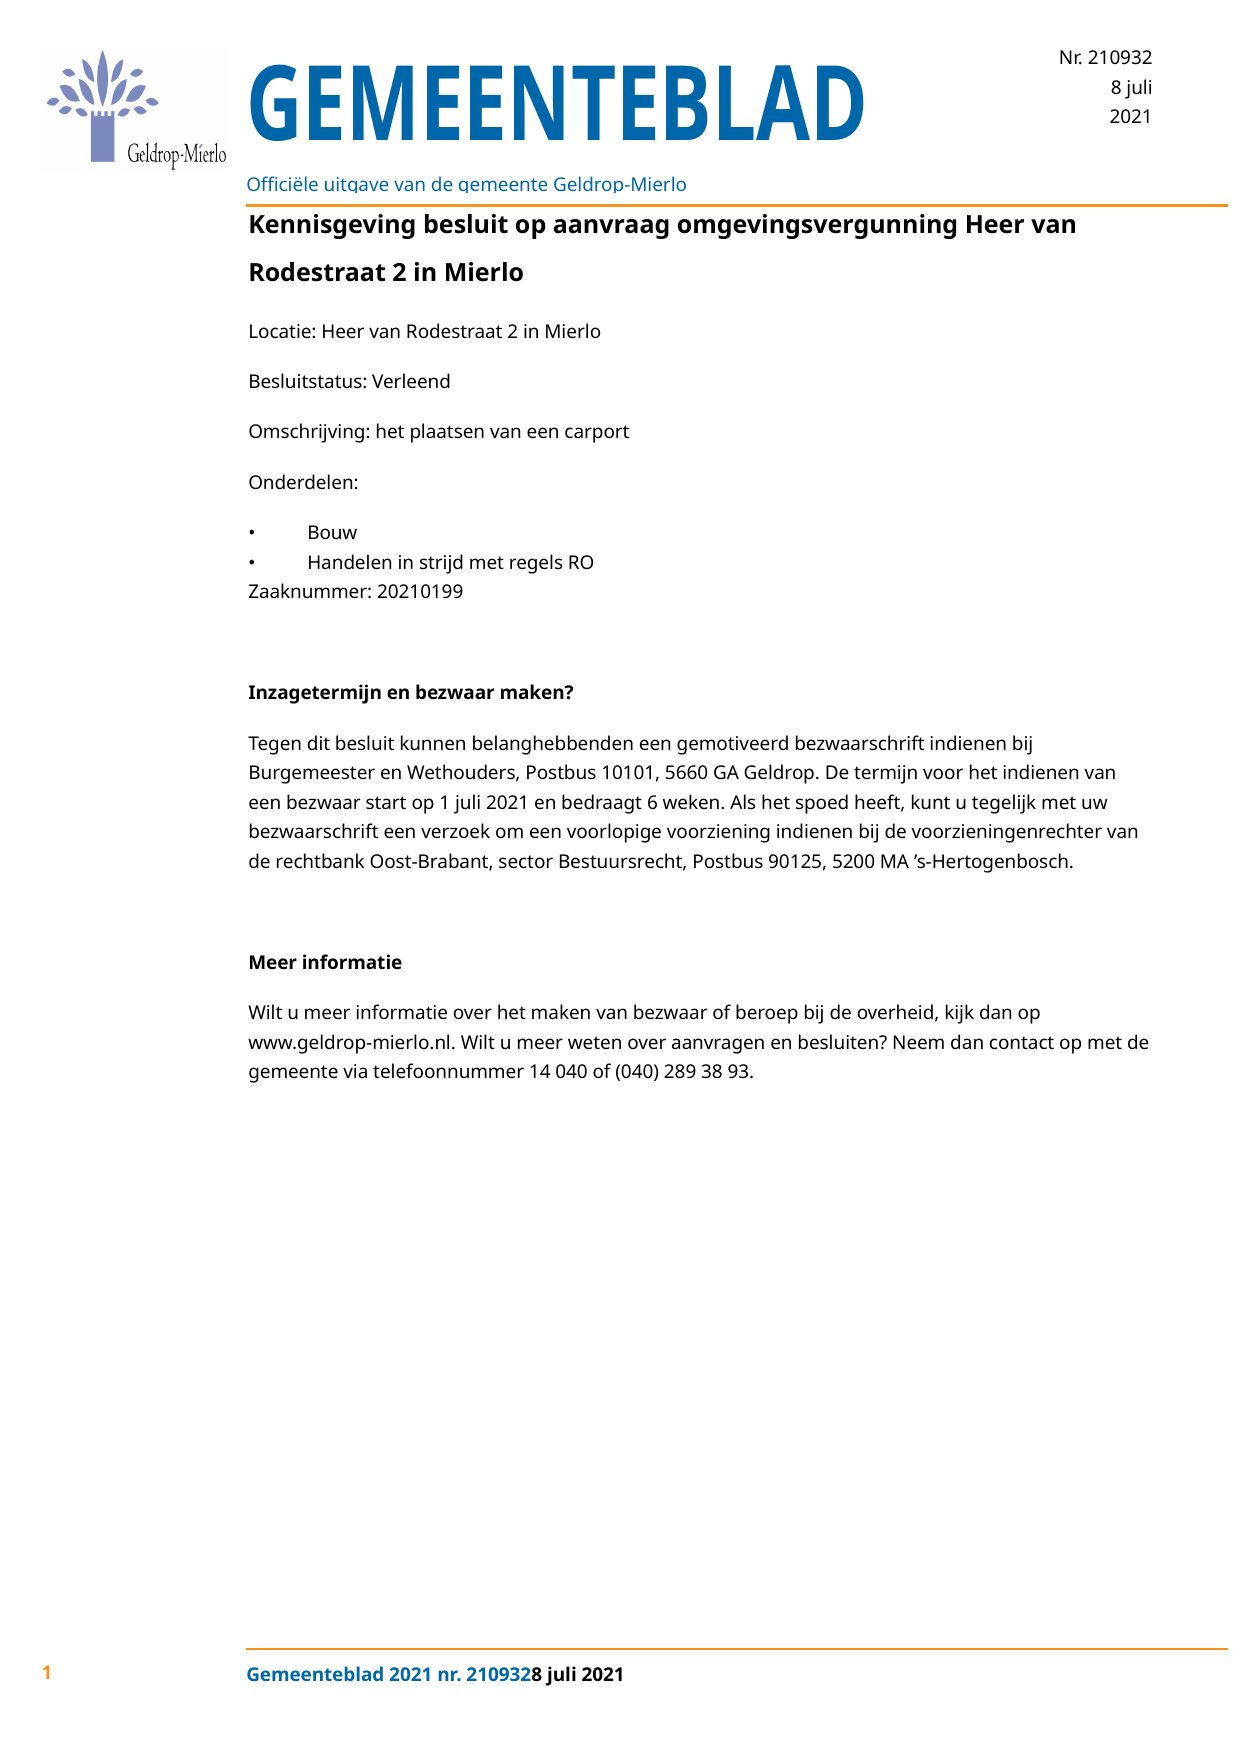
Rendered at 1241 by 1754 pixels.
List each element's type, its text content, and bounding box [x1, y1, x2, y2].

list Bouw [248, 519, 1152, 545]
text Inzagetermijn en bezwaar maken? [248, 679, 1152, 705]
text Zaaknummer: 20210199 [248, 579, 1152, 604]
text Wilt u meer informatie over het maken van bezwaar of beroep bij de overheid, kijk dan op www.geldrop-mierlo.nl. Wilt u meer weten over aanvragen en besluiten? Neem dan contact op met de gemeente via telefoonnummer 14 040 of (040) 289 38 93. [248, 999, 1152, 1084]
text Kennisgeving besluit op aanvraag omgevingsvergunning Heer van Rodestraat 2 in Mierlo [248, 207, 1152, 288]
picture [41, 47, 231, 172]
text Omschrijving: het plaatsen van een carport [248, 419, 1152, 444]
text Tegen dit besluit kunnen belanghebbenden een gemotiveerd bezwaarschrift indienen bij Burgemeester en Wethouders, Postbus 10101, 5660 GA Geldrop. De termijn voor het indienen van een bezwaar start op 1 juli 2021 en bedraagt 6 weken. Als het spoed heeft, kunt u tegelijk met uw bezwaarschrift een verzoek om een voorlopige voorziening indienen bij de voorzieningenrechter van de rechtbank Oost-Brabant, sector Bestuursrecht, Postbus 90125, 5200 MA ’s-Hertogenbosch. [248, 730, 1152, 874]
text Onderdelen: [248, 469, 1152, 495]
list Handelen in strijd met regels RO [248, 549, 1152, 575]
text Besluitstatus: Verleend [248, 368, 1152, 394]
text Meer informatie [248, 949, 1152, 975]
text Locatie: Heer van Rodestraat 2 in Mierlo [248, 318, 1152, 344]
